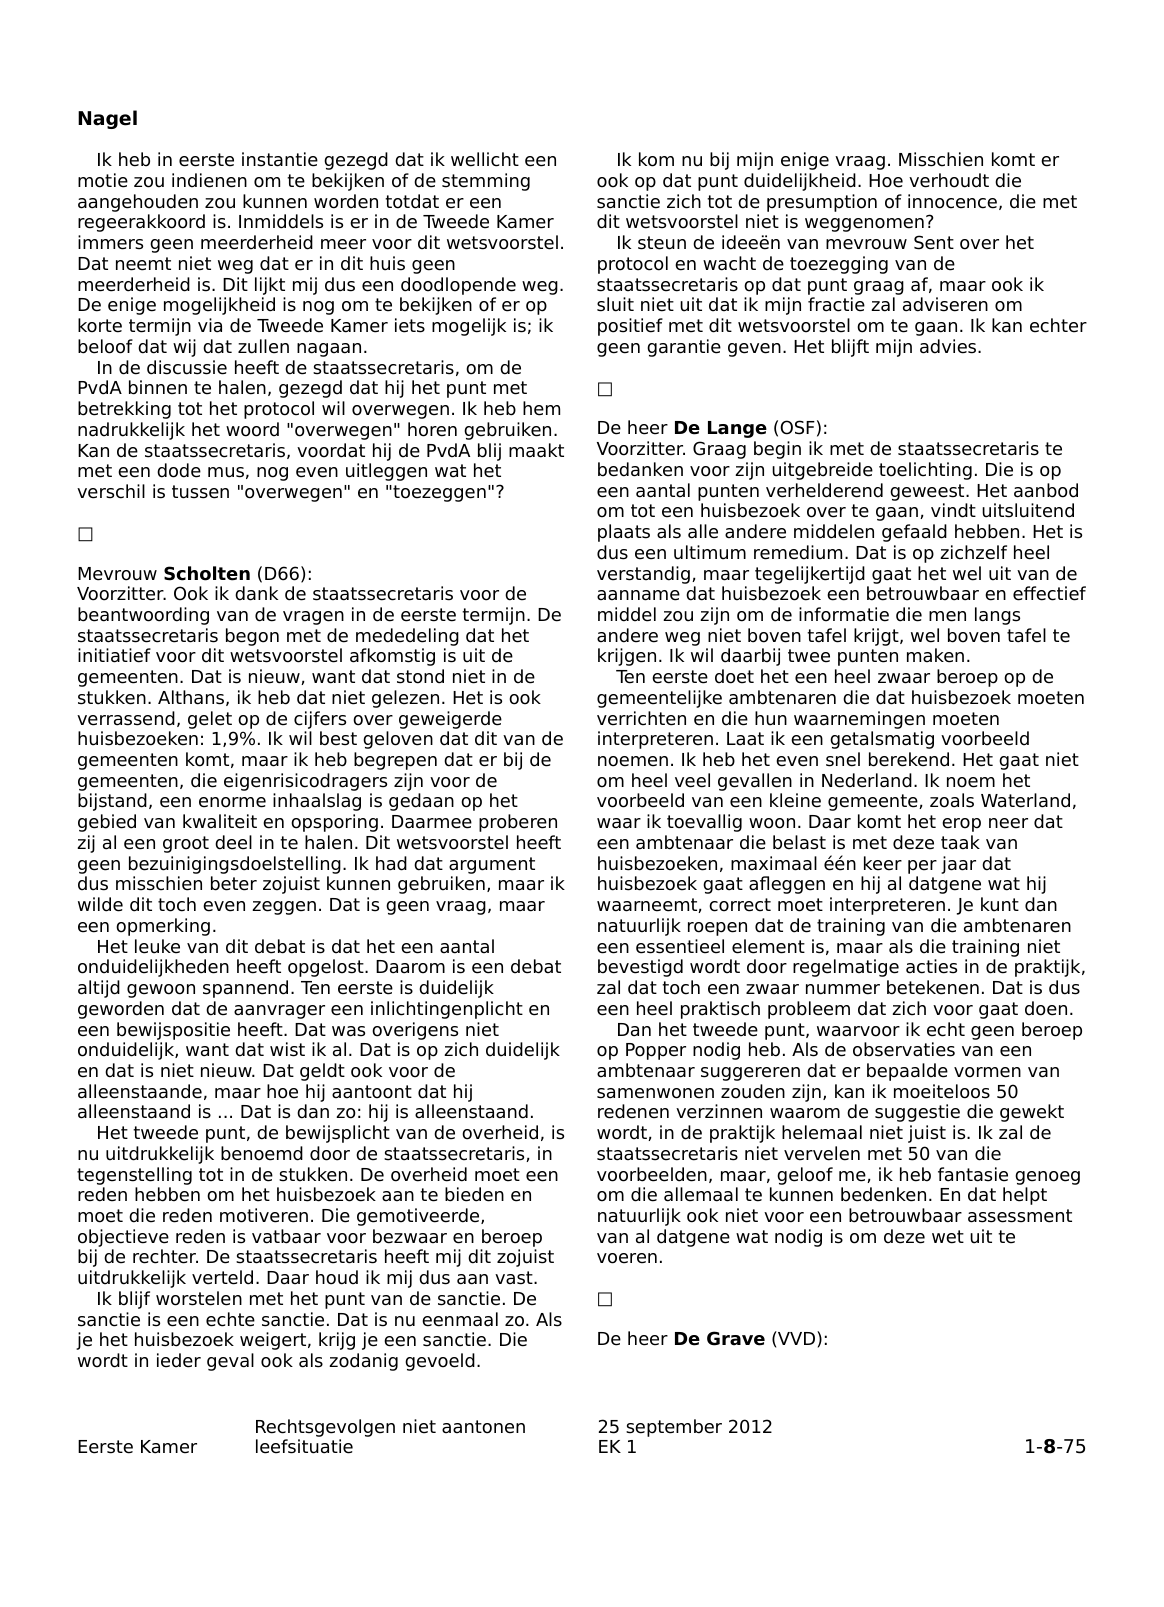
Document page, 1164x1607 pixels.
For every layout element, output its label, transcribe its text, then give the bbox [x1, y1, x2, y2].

text Ik steun de ideeën van mevrouw Sent over het protocol en wacht de toezegging van de staatssecretaris op dat punt graag af, maar ook ik sluit niet uit dat ik mijn fractie zal adviseren om positief met dit wetsvoorstel om te gaan. Ik kan echter geen garantie geven. Het blijft mijn advies. [596, 233, 1087, 357]
text Ten eerste doet het een heel zwaar beroep op de gemeentelijke ambtenaren die dat huisbezoek moeten verrichten en die hun waarnemingen moeten interpreteren. Laat ik een getalsmatig voorbeeld noemen. Ik heb het even snel berekend. Het gaat niet om heel veel gevallen in Nederland. Ik noem het voorbeeld van een kleine gemeente, zoals Waterland, waar ik toevallig woon. Daar komt het erop neer dat een ambtenaar die belast is met deze taak van huisbezoeken, maximaal één keer per jaar dat huisbezoek gaat afleggen en hij al datgene wat hij waarneemt, correct moet interpreteren. Je kunt dan natuurlijk roepen dat de training van die ambtenaren een essentieel element is, maar als die training niet bevestigd wordt door regelmatige acties in de praktijk, zal dat toch een zwaar nummer betekenen. Dat is dus een heel praktisch probleem dat zich voor gaat doen. [596, 667, 1087, 1019]
text Ik heb in eerste instantie gezegd dat ik wellicht een motie zou indienen om te bekijken of de stemming aangehouden zou kunnen worden totdat er een regeerakkoord is. Inmiddels is er in de Tweede Kamer immers geen meerderheid meer voor dit wetsvoorstel. Dat neemt niet weg dat er in dit huis geen meerderheid is. Dit lijkt mij dus een doodlopende weg. De enige mogelijkheid is nog om te bekijken of er op korte termijn via de Tweede Kamer iets mogelijk is; ik beloof dat wij dat zullen nagaan. [77, 150, 567, 357]
text □ [596, 1288, 1087, 1309]
text De heer De Lange (OSF): [596, 418, 1087, 439]
text Het leuke van dit debat is dat het een aantal onduidelijkheden heeft opgelost. Daarom is een debat altijd gewoon spannend. Ten eerste is duidelijk geworden dat de aanvrager een inlichtingenplicht en een bewijspositie heeft. Dat was overigens niet onduidelijk, want dat wist ik al. Dat is op zich duidelijk en dat is niet nieuw. Dat geldt ook voor de alleenstaande, maar hoe hij aantoont dat hij alleenstaand is ... Dat is dan zo: hij is alleenstaand. [77, 936, 567, 1123]
text □ [77, 523, 567, 543]
text Het tweede punt, de bewijsplicht van de overheid, is nu uitdrukkelijk benoemd door de staatssecretaris, in tegenstelling tot in de stukken. De overheid moet een reden hebben om het huisbezoek aan te bieden en moet die reden motiveren. Die gemotiveerde, objectieve reden is vatbaar voor bezwaar en beroep bij de rechter. De staatssecretaris heeft mij dit zojuist uitdrukkelijk verteld. Daar houd ik mij dus aan vast. [77, 1123, 567, 1289]
text □ [596, 377, 1087, 398]
text Voorzitter. Ook ik dank de staatssecretaris voor de beantwoording van de vragen in de eerste termijn. De staatssecretaris begon met de mededeling dat het initiatief voor dit wetsvoorstel afkomstig is uit de gemeenten. Dat is nieuw, want dat stond niet in de stukken. Althans, ik heb dat niet gelezen. Het is ook verrassend, gelet op de cijfers over geweigerde huisbezoeken: 1,9%. Ik wil best geloven dat dit van de gemeenten komt, maar ik heb begrepen dat er bij de gemeenten, die eigenrisicodragers zijn voor de bijstand, een enorme inhaalslag is gedaan op het gebied van kwaliteit en opsporing. Daarmee proberen zij al een groot deel in te halen. Dit wetsvoorstel heeft geen bezuinigingsdoelstelling. Ik had dat argument dus misschien beter zojuist kunnen gebruiken, maar ik wilde dit toch even zeggen. Dat is geen vraag, maar een opmerking. [77, 584, 567, 936]
text Dan het tweede punt, waarvoor ik echt geen beroep op Popper nodig heb. Als de observaties van een ambtenaar suggereren dat er bepaalde vormen van samenwonen zouden zijn, kan ik moeiteloos 50 redenen verzinnen waarom de suggestie die gewekt wordt, in de praktijk helemaal niet juist is. Ik zal de staatssecretaris niet vervelen met 50 van die voorbeelden, maar, geloof me, ik heb fantasie genoeg om die allemaal te kunnen bedenken. En dat helpt natuurlijk ook niet voor een betrouwbaar assessment van al datgene wat nodig is om deze wet uit te voeren. [596, 1019, 1087, 1268]
text Mevrouw Scholten (D66): [77, 563, 567, 584]
text Voorzitter. Graag begin ik met de staatssecretaris te bedanken voor zijn uitgebreide toelichting. Die is op een aantal punten verhelderend geweest. Het aanbod om tot een huisbezoek over te gaan, vindt uitsluitend plaats als alle andere middelen gefaald hebben. Het is dus een ultimum remedium. Dat is op zichzelf heel verstandig, maar tegelijkertijd gaat het wel uit van de aanname dat huisbezoek een betrouwbaar en effectief middel zou zijn om de informatie die men langs andere weg niet boven tafel krijgt, wel boven tafel te krijgen. Ik wil daarbij twee punten maken. [596, 439, 1087, 667]
text De heer De Grave (VVD): [596, 1329, 1087, 1349]
text In de discussie heeft de staatssecretaris, om de PvdA binnen te halen, gezegd dat hij het punt met betrekking tot het protocol wil overwegen. Ik heb hem nadrukkelijk het woord "overwegen" horen gebruiken. Kan de staatssecretaris, voordat hij de PvdA blij maakt met een dode mus, nog even uitleggen wat het verschil is tussen "overwegen" en "toezeggen"? [77, 357, 567, 503]
text Ik kom nu bij mijn enige vraag. Misschien komt er ook op dat punt duidelijkheid. Hoe verhoudt die sanctie zich tot de presumption of innocence, die met dit wetsvoorstel niet is weggenomen? [596, 150, 1087, 233]
text Ik blijf worstelen met het punt van de sanctie. De sanctie is een echte sanctie. Dat is nu eenmaal zo. Als je het huisbezoek weigert, krijg je een sanctie. Die wordt in ieder geval ook als zodanig gevoeld. [77, 1289, 567, 1372]
